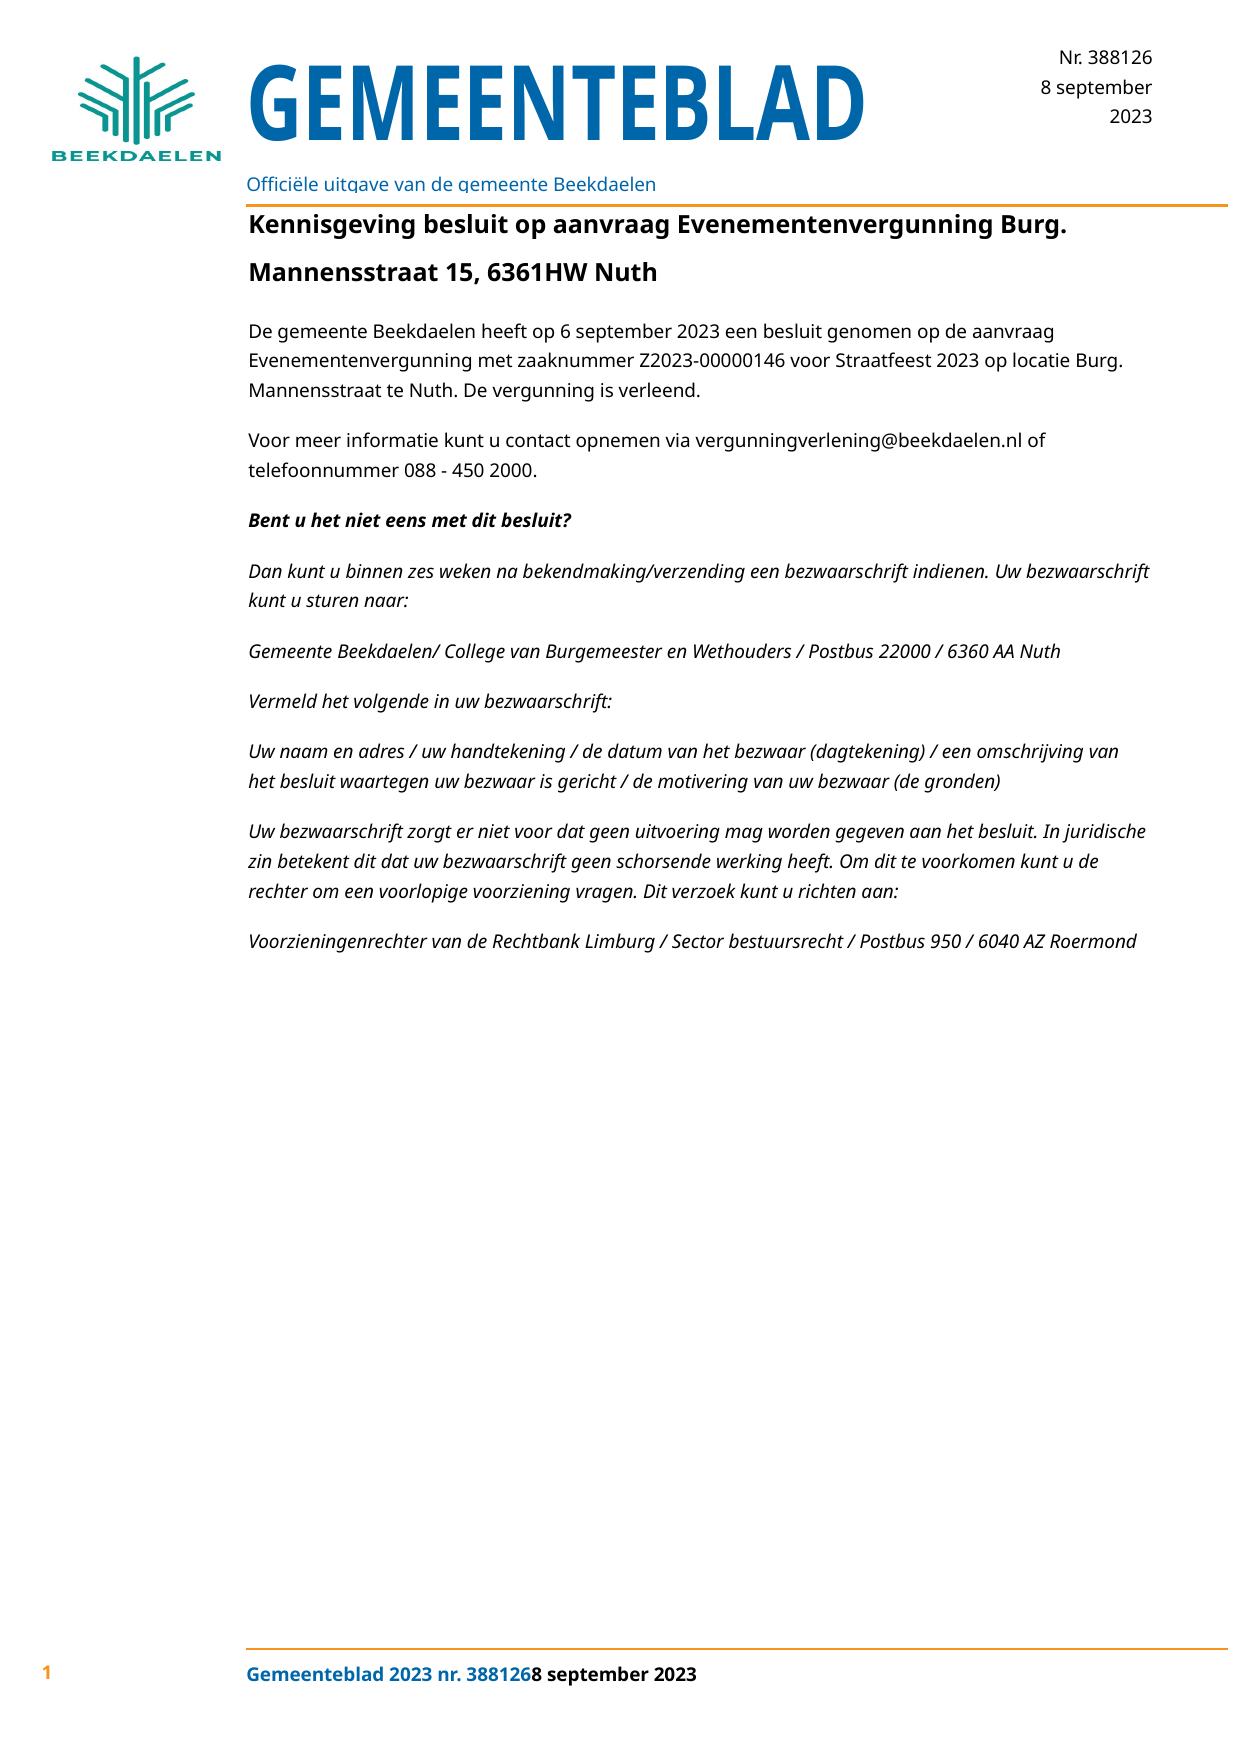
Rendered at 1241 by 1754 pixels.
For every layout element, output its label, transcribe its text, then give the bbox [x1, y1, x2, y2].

text Uw bezwaarschrift zorgt er niet voor dat geen uitvoering mag worden gegeven aan het besluit. In juridische zin betekent dit dat uw bezwaarschrift geen schorsende werking heeft. Om dit te voorkomen kunt u de rechter om een voorlopige voorziening vragen. Dit verzoek kunt u richten aan: [248, 819, 1152, 904]
text Bent u het niet eens met dit besluit? [248, 507, 1152, 533]
text Dan kunt u binnen zes weken na bekendmaking/verzending een bezwaarschrift indienen. Uw bezwaarschrift kunt u sturen naar: [248, 558, 1152, 613]
text Uw naam en adres / uw handtekening / de datum van het bezwaar (dagtekening) / een omschrijving van het besluit waartegen uw bezwaar is gericht / de motivering van uw bezwaar (de gronden) [248, 739, 1152, 794]
text Voorzieningenrechter van de Rechtbank Limburg / Sector bestuursrecht / Postbus 950 / 6040 AZ Roermond [248, 928, 1152, 954]
text De gemeente Beekdaelen heeft op 6 september 2023 een besluit genomen op de aanvraag Evenementenvergunning met zaaknummer Z2023-00000146 voor Straatfeest 2023 op locatie Burg. Mannensstraat te Nuth. De vergunning is verleend. [248, 318, 1152, 403]
picture [41, 47, 231, 172]
text Voor meer informatie kunt u contact opnemen via vergunningverlening@beekdaelen.nl of telefoonnummer 088 - 450 2000. [248, 427, 1152, 483]
text Vermeld het volgende in uw bezwaarschrift: [248, 688, 1152, 714]
text Kennisgeving besluit op aanvraag Evenementenvergunning Burg. Mannensstraat 15, 6361HW Nuth [248, 207, 1152, 288]
text Gemeente Beekdaelen/ College van Burgemeester en Wethouders / Postbus 22000 / 6360 AA Nuth [248, 638, 1152, 664]
